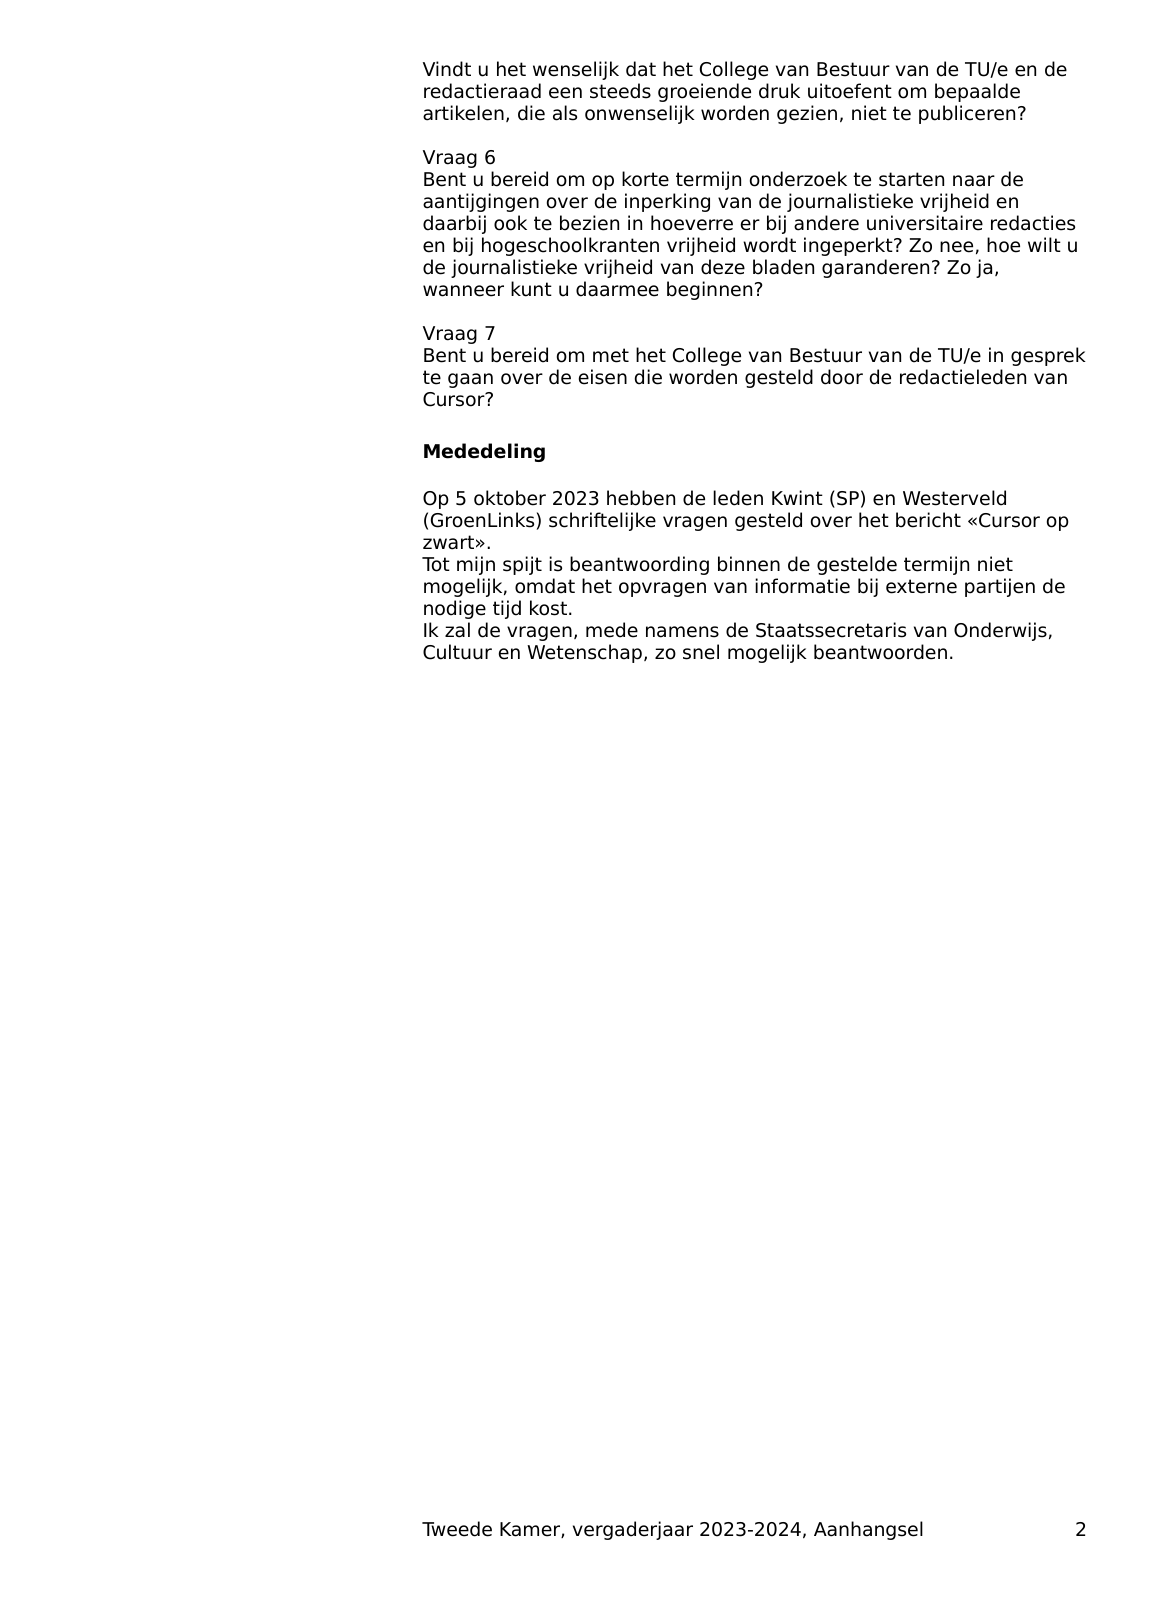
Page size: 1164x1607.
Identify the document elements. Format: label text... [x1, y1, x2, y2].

text Vindt u het wenselijk dat het College van Bestuur van de TU/e en de redactieraad een steeds groeiende druk uitoefent om bepaalde artikelen, die als onwenselijk worden gezien, niet te publiceren? [422, 59, 1087, 125]
text Bent u bereid om op korte termijn onderzoek te starten naar de aantijgingen over de inperking van de journalistieke vrijheid en daarbij ook te bezien in hoeverre er bij andere universitaire redacties en bij hogeschoolkranten vrijheid wordt ingeperkt? Zo nee, hoe wilt u de journalistieke vrijheid van deze bladen garanderen? Zo ja, wanneer kunt u daarmee beginnen? [422, 169, 1087, 301]
text Tot mijn spijt is beantwoording binnen de gestelde termijn niet mogelijk, omdat het opvragen van informatie bij externe partijen de nodige tijd kost. [422, 554, 1087, 620]
text Op 5 oktober 2023 hebben de leden Kwint (SP) en Westerveld (GroenLinks) schriftelijke vragen gesteld over het bericht «Cursor op zwart». [422, 488, 1087, 554]
text Bent u bereid om met het College van Bestuur van de TU/e in gesprek te gaan over de eisen die worden gesteld door de redactieleden van Cursor? [422, 345, 1087, 411]
text Ik zal de vragen, mede namens de Staatssecretaris van Onderwijs, Cultuur en Wetenschap, zo snel mogelijk beantwoorden. [422, 620, 1087, 664]
text Vraag 6 [422, 147, 1087, 169]
subtitle Mededeling [422, 441, 1087, 463]
text Vraag 7 [422, 323, 1087, 345]
